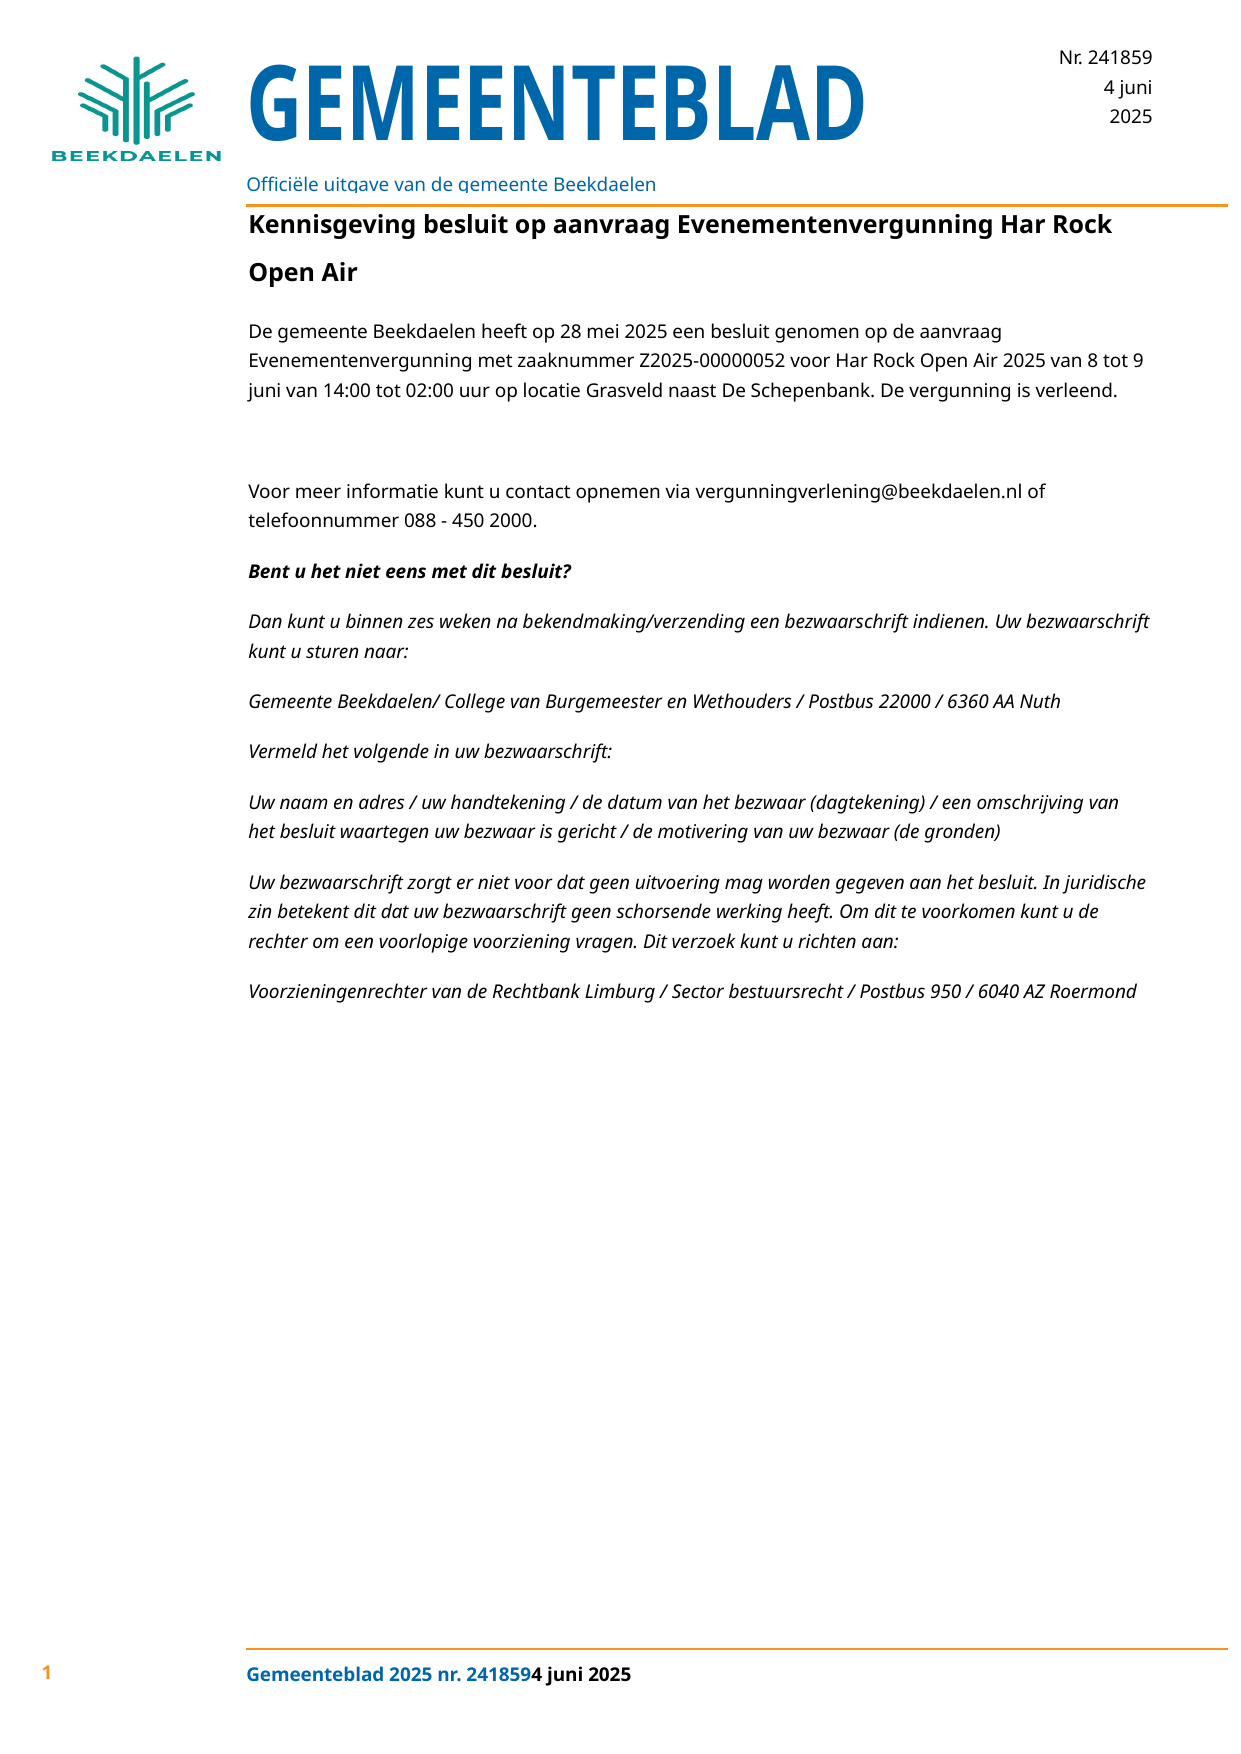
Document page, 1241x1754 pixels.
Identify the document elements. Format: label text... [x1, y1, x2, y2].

text Dan kunt u binnen zes weken na bekendmaking/verzending een bezwaarschrift indienen. Uw bezwaarschrift kunt u sturen naar: [248, 608, 1152, 664]
picture [41, 47, 231, 172]
text Vermeld het volgende in uw bezwaarschrift: [248, 739, 1152, 764]
text Uw naam en adres / uw handtekening / de datum van het bezwaar (dagtekening) / een omschrijving van het besluit waartegen uw bezwaar is gericht / de motivering van uw bezwaar (de gronden) [248, 789, 1152, 844]
text Voorzieningenrechter van de Rechtbank Limburg / Sector bestuursrecht / Postbus 950 / 6040 AZ Roermond [248, 979, 1152, 1004]
text Uw bezwaarschrift zorgt er niet voor dat geen uitvoering mag worden gegeven aan het besluit. In juridische zin betekent dit dat uw bezwaarschrift geen schorsende werking heeft. Om dit te voorkomen kunt u de rechter om een voorlopige voorziening vragen. Dit verzoek kunt u richten aan: [248, 869, 1152, 954]
text Voor meer informatie kunt u contact opnemen via vergunningverlening@beekdaelen.nl of telefoonnummer 088 - 450 2000. [248, 478, 1152, 533]
text Kennisgeving besluit op aanvraag Evenementenvergunning Har Rock Open Air [248, 207, 1152, 288]
text Gemeente Beekdaelen/ College van Burgemeester en Wethouders / Postbus 22000 / 6360 AA Nuth [248, 688, 1152, 714]
text De gemeente Beekdaelen heeft op 28 mei 2025 een besluit genomen op de aanvraag Evenementenvergunning met zaaknummer Z2025-00000052 voor Har Rock Open Air 2025 van 8 tot 9 juni van 14:00 tot 02:00 uur op locatie Grasveld naast De Schepenbank. De vergunning is verleend. [248, 318, 1152, 403]
text Bent u het niet eens met dit besluit? [248, 558, 1152, 584]
